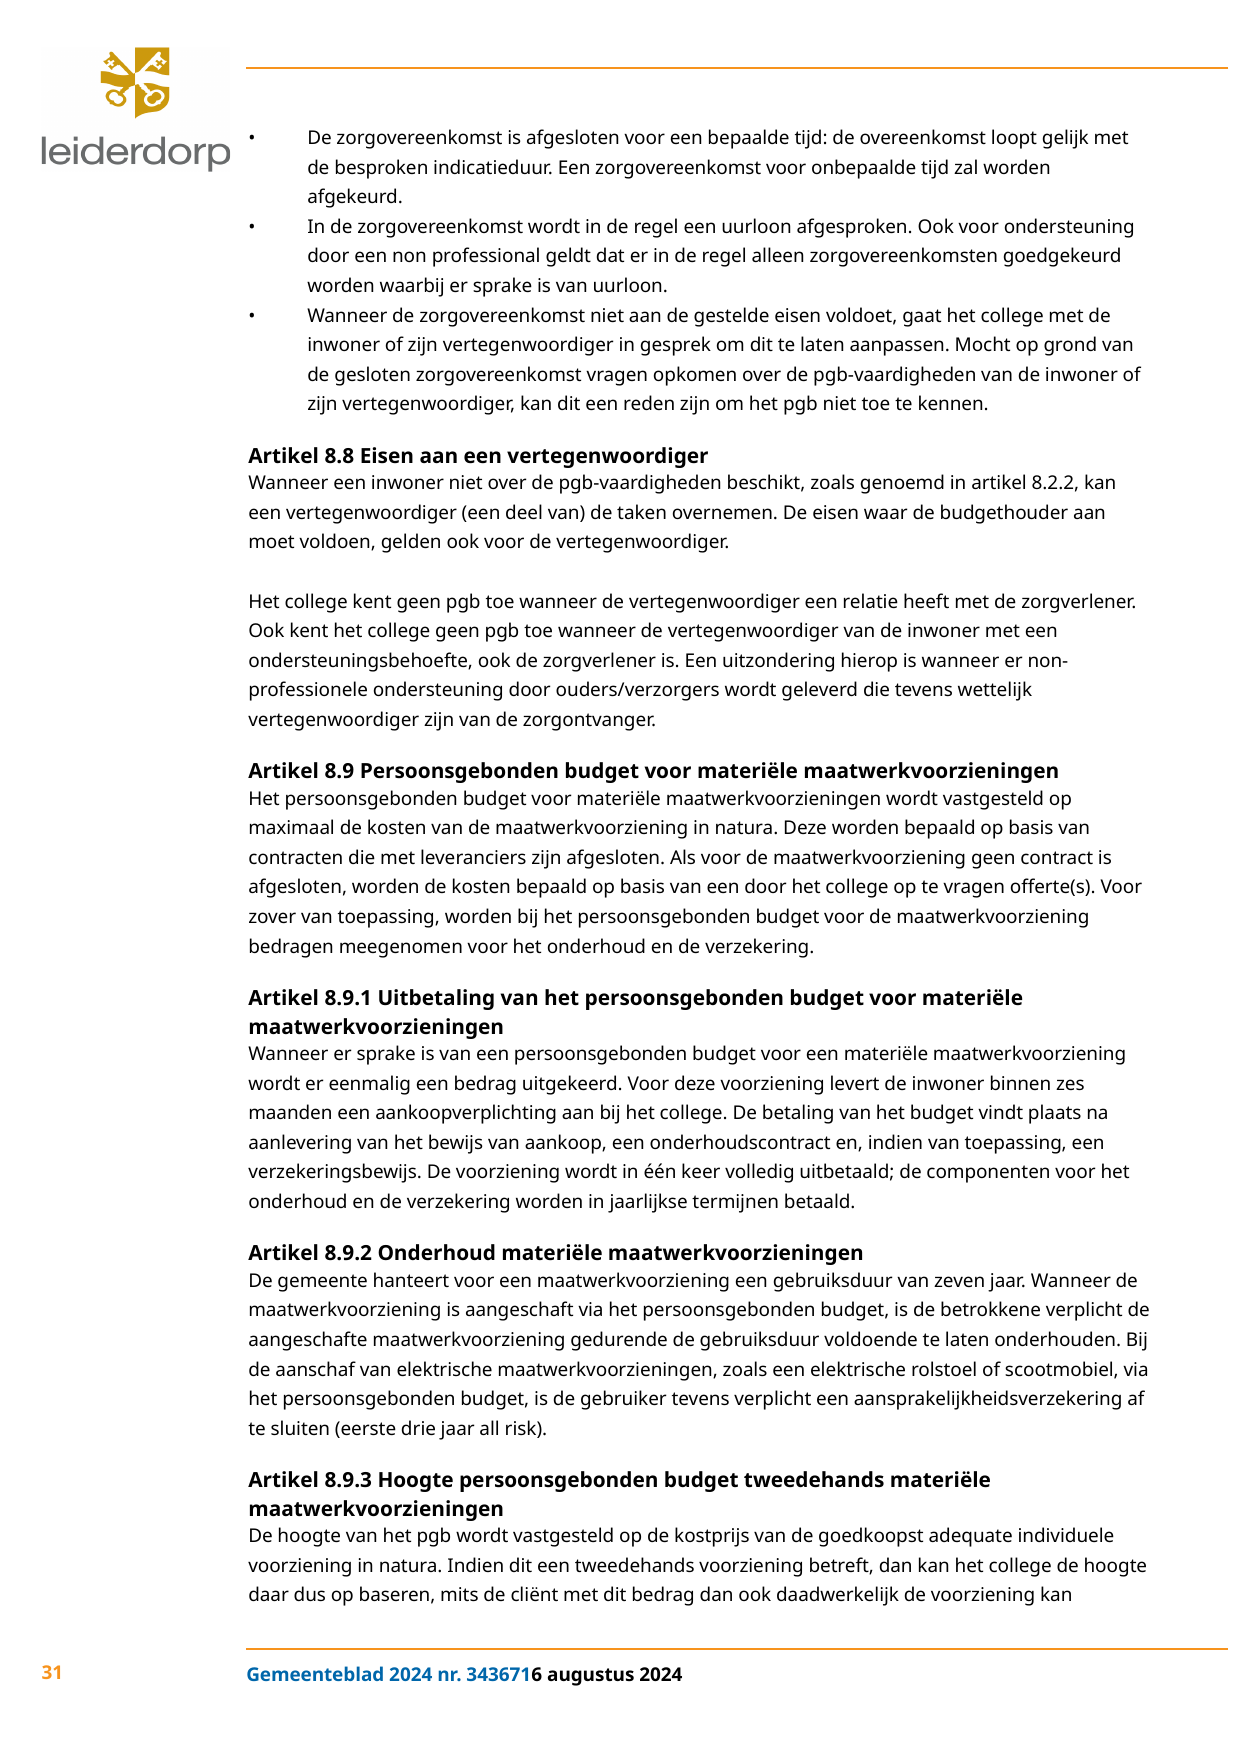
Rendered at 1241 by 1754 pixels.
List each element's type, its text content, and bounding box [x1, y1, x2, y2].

text Artikel 8.8 Eisen aan een vertegenwoordiger [248, 441, 1152, 469]
text Artikel 8.9.2 Onderhoud materiële maatwerkvoorzieningen [248, 1238, 1152, 1267]
text Het persoonsgebonden budget voor materiële maatwerkvoorzieningen wordt vastgesteld op maximaal de kosten van de maatwerkvoorziening in natura. Deze worden bepaald op basis van contracten die met leveranciers zijn afgesloten. Als voor de maatwerkvoorziening geen contract is afgesloten, worden de kosten bepaald op basis van een door het college op te vragen offerte(s). Voor zover van toepassing, worden bij het persoonsgebonden budget voor de maatwerkvoorziening bedragen meegenomen voor het onderhoud en de verzekering. [248, 785, 1152, 959]
text Wanneer een inwoner niet over de pgb-vaardigheden beschikt, zoals genoemd in artikel 8.2.2, kan een vertegenwoordiger (een deel van) de taken overnemen. De eisen waar de budgethouder aan moet voldoen, gelden ook voor de vertegenwoordiger. [248, 469, 1152, 554]
text Het college kent geen pgb toe wanneer de vertegenwoordiger een relatie heeft met de zorgverlener. Ook kent het college geen pgb toe wanneer de vertegenwoordiger van de inwoner met een ondersteuningsbehoefte, ook de zorgverlener is. Een uitzondering hierop is wanneer er non-professionele ondersteuning door ouders/verzorgers wordt geleverd die tevens wettelijk vertegenwoordiger zijn van de zorgontvanger. [248, 588, 1152, 732]
text Artikel 8.9.3 Hoogte persoonsgebonden budget tweedehands materiële maatwerkvoorzieningen [248, 1465, 1152, 1522]
list De zorgovereenkomst is afgesloten voor een bepaalde tijd: de overeenkomst loopt gelijk met de besproken indicatieduur. Een zorgovereenkomst voor onbepaalde tijd zal worden afgekeurd. [248, 124, 1152, 209]
text Artikel 8.9 Persoonsgebonden budget voor materiële maatwerkvoorzieningen [248, 757, 1152, 785]
text De hoogte van het pgb wordt vastgesteld op de kostprijs van de goedkoopst adequate individuele voorziening in natura. Indien dit een tweedehands voorziening betreft, dan kan het college de hoogte daar dus op baseren, mits de cliënt met dit bedrag dan ook daadwerkelijk de voorziening kan [248, 1522, 1152, 1607]
text Artikel 8.9.1 Uitbetaling van het persoonsgebonden budget voor materiële maatwerkvoorzieningen [248, 983, 1152, 1040]
picture [41, 47, 231, 172]
list In de zorgovereenkomst wordt in de regel een uurloon afgesproken. Ook voor ondersteuning door een non professional geldt dat er in de regel alleen zorgovereenkomsten goedgekeurd worden waarbij er sprake is van uurloon. [248, 213, 1152, 298]
text Wanneer er sprake is van een persoonsgebonden budget voor een materiële maatwerkvoorziening wordt er eenmalig een bedrag uitgekeerd. Voor deze voorziening levert de inwoner binnen zes maanden een aankoopverplichting aan bij het college. De betaling van het budget vindt plaats na aanlevering van het bewijs van aankoop, een onderhoudscontract en, indien van toepassing, een verzekeringsbewijs. De voorziening wordt in één keer volledig uitbetaald; de componenten voor het onderhoud en de verzekering worden in jaarlijkse termijnen betaald. [248, 1040, 1152, 1214]
text De gemeente hanteert voor een maatwerkvoorziening een gebruiksduur van zeven jaar. Wanneer de maatwerkvoorziening is aangeschaft via het persoonsgebonden budget, is de betrokkene verplicht de aangeschafte maatwerkvoorziening gedurende de gebruiksduur voldoende te laten onderhouden. Bij de aanschaf van elektrische maatwerkvoorzieningen, zoals een elektrische rolstoel of scootmobiel, via het persoonsgebonden budget, is de gebruiker tevens verplicht een aansprakelijkheidsverzekering af te sluiten (eerste drie jaar all risk). [248, 1267, 1152, 1441]
list Wanneer de zorgovereenkomst niet aan de gestelde eisen voldoet, gaat het college met de inwoner of zijn vertegenwoordiger in gesprek om dit te laten aanpassen. Mocht op grond van de gesloten zorgovereenkomst vragen opkomen over de pgb-vaardigheden van de inwoner of zijn vertegenwoordiger, kan dit een reden zijn om het pgb niet toe te kennen. [248, 302, 1152, 416]
